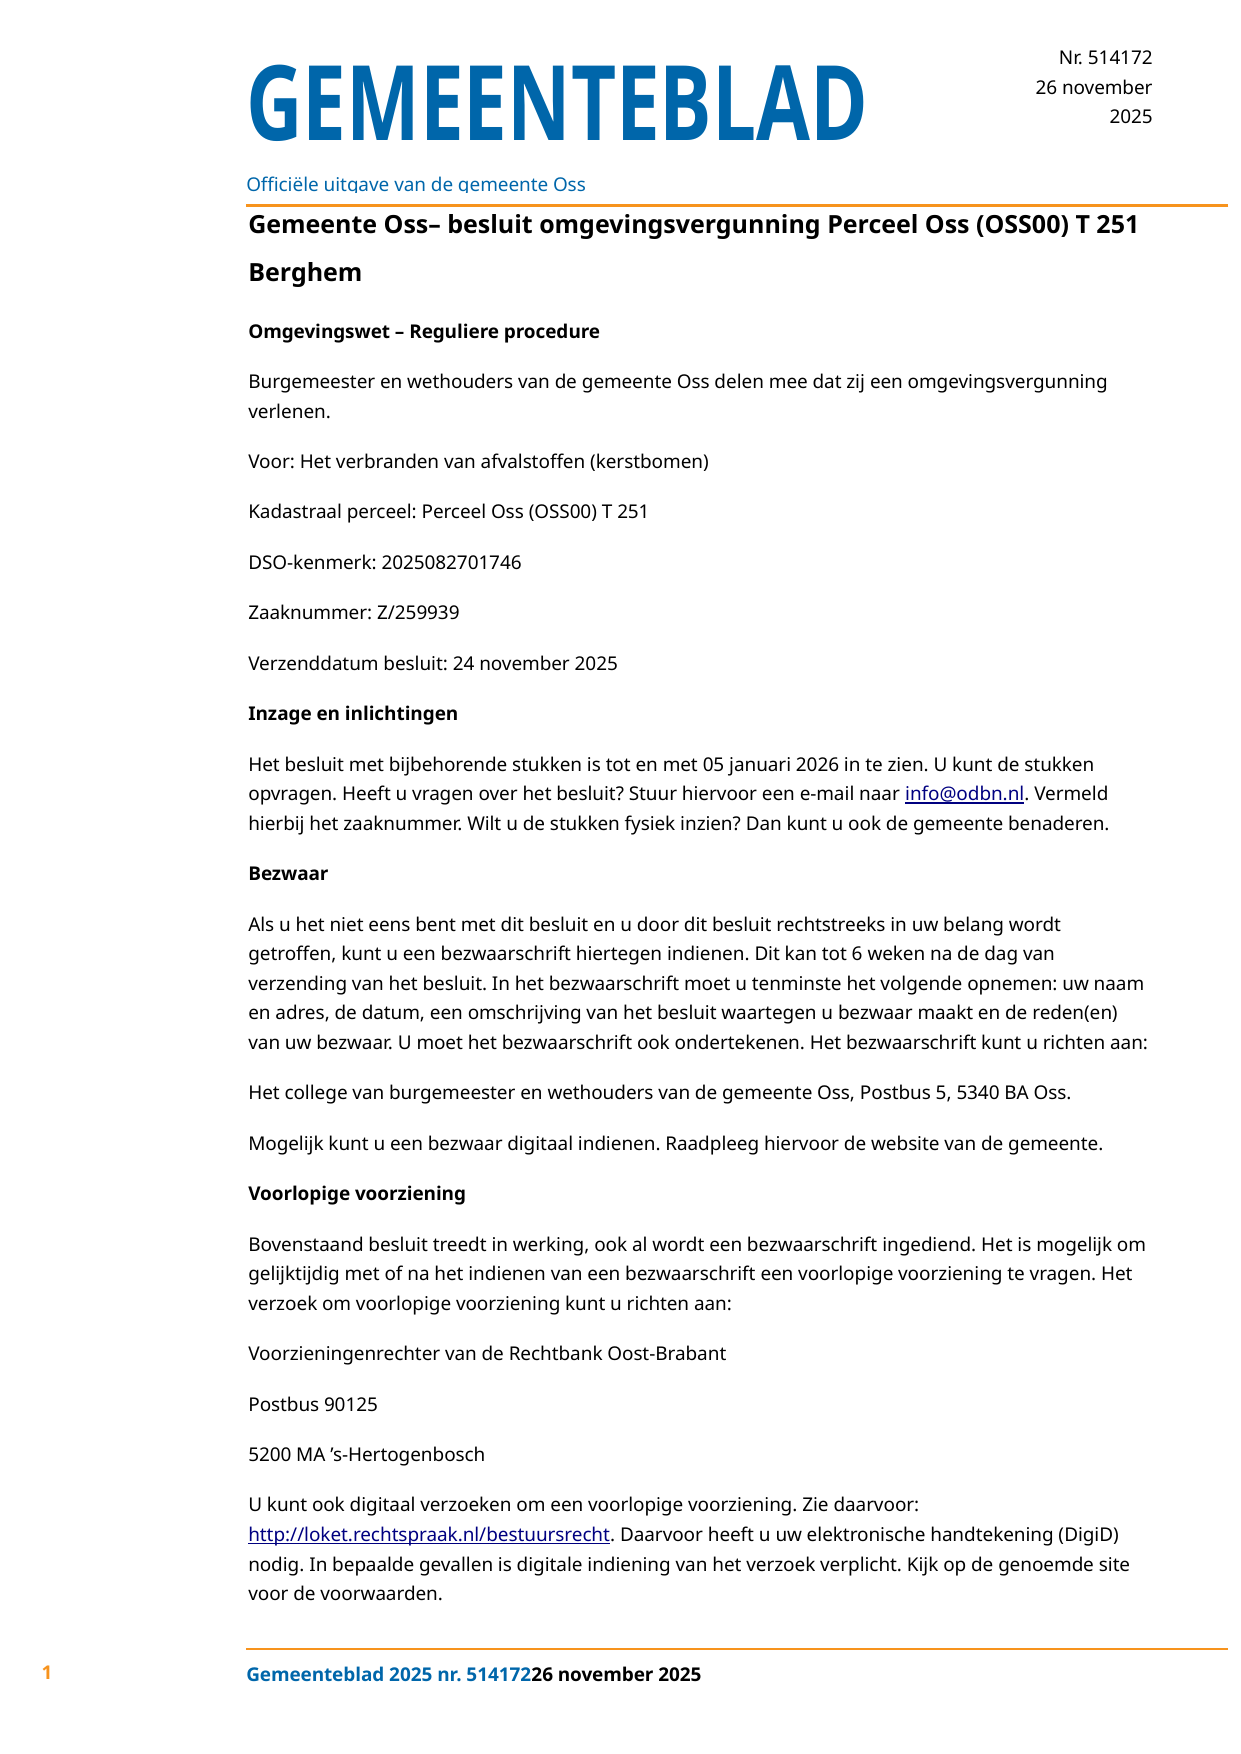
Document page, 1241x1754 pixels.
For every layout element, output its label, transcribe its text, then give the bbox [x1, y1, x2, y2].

text Postbus 90125 [248, 1391, 1152, 1417]
text U kunt ook digitaal verzoeken om een voorlopige voorziening. Zie daarvoor: http://loket.rechtspraak.nl/bestuursrecht. Daarvoor heeft u uw elektronische handtekening (DigiD) nodig. In bepaalde gevallen is digitale indiening van het verzoek verplicht. Kijk op de genoemde site voor de voorwaarden. [248, 1492, 1152, 1606]
text Het college van burgemeester en wethouders van de gemeente Oss, Postbus 5, 5340 BA Oss. [248, 1079, 1152, 1105]
text Voor: Het verbranden van afvalstoffen (kerstbomen) [248, 448, 1152, 474]
picture [41, 47, 231, 172]
text Kadastraal perceel: Perceel Oss (OSS00) T 251 [248, 499, 1152, 524]
text Zaaknummer: Z/259939 [248, 599, 1152, 625]
text Mogelijk kunt u een bezwaar digitaal indienen. Raadpleeg hiervoor de website van de gemeente. [248, 1130, 1152, 1156]
text Omgevingswet – Reguliere procedure [248, 318, 1152, 344]
text Als u het niet eens bent met dit besluit en u door dit besluit rechtstreeks in uw belang wordt getroffen, kunt u een bezwaarschrift hiertegen indienen. Dit kan tot 6 weken na de dag van verzending van het besluit. In het bezwaarschrift moet u tenminste het volgende opnemen: uw naam en adres, de datum, een omschrijving van het besluit waartegen u bezwaar maakt en de reden(en) van uw bezwaar. U moet het bezwaarschrift ook ondertekenen. Het bezwaarschrift kunt u richten aan: [248, 911, 1152, 1055]
text 5200 MA ’s-Hertogenbosch [248, 1441, 1152, 1467]
text Burgemeester en wethouders van de gemeente Oss delen mee dat zij een omgevingsvergunning verlenen. [248, 368, 1152, 424]
text Inzage en inlichtingen [248, 700, 1152, 726]
text Bezwaar [248, 860, 1152, 886]
text Gemeente Oss– besluit omgevingsvergunning Perceel Oss (OSS00) T 251 Berghem [248, 207, 1152, 288]
text Voorlopige voorziening [248, 1180, 1152, 1206]
text Het besluit met bijbehorende stukken is tot en met 05 januari 2026 in te zien. U kunt de stukken opvragen. Heeft u vragen over het besluit? Stuur hiervoor een e-mail naar info@odbn.nl. Vermeld hierbij het zaaknummer. Wilt u de stukken fysiek inzien? Dan kunt u ook de gemeente benaderen. [248, 751, 1152, 836]
text DSO-kenmerk: 2025082701746 [248, 549, 1152, 575]
text Bovenstaand besluit treedt in werking, ook al wordt een bezwaarschrift ingediend. Het is mogelijk om gelijktijdig met of na het indienen van een bezwaarschrift een voorlopige voorziening te vragen. Het verzoek om voorlopige voorziening kunt u richten aan: [248, 1231, 1152, 1316]
text Verzenddatum besluit: 24 november 2025 [248, 650, 1152, 676]
text Voorzieningenrechter van de Rechtbank Oost-Brabant [248, 1340, 1152, 1366]
